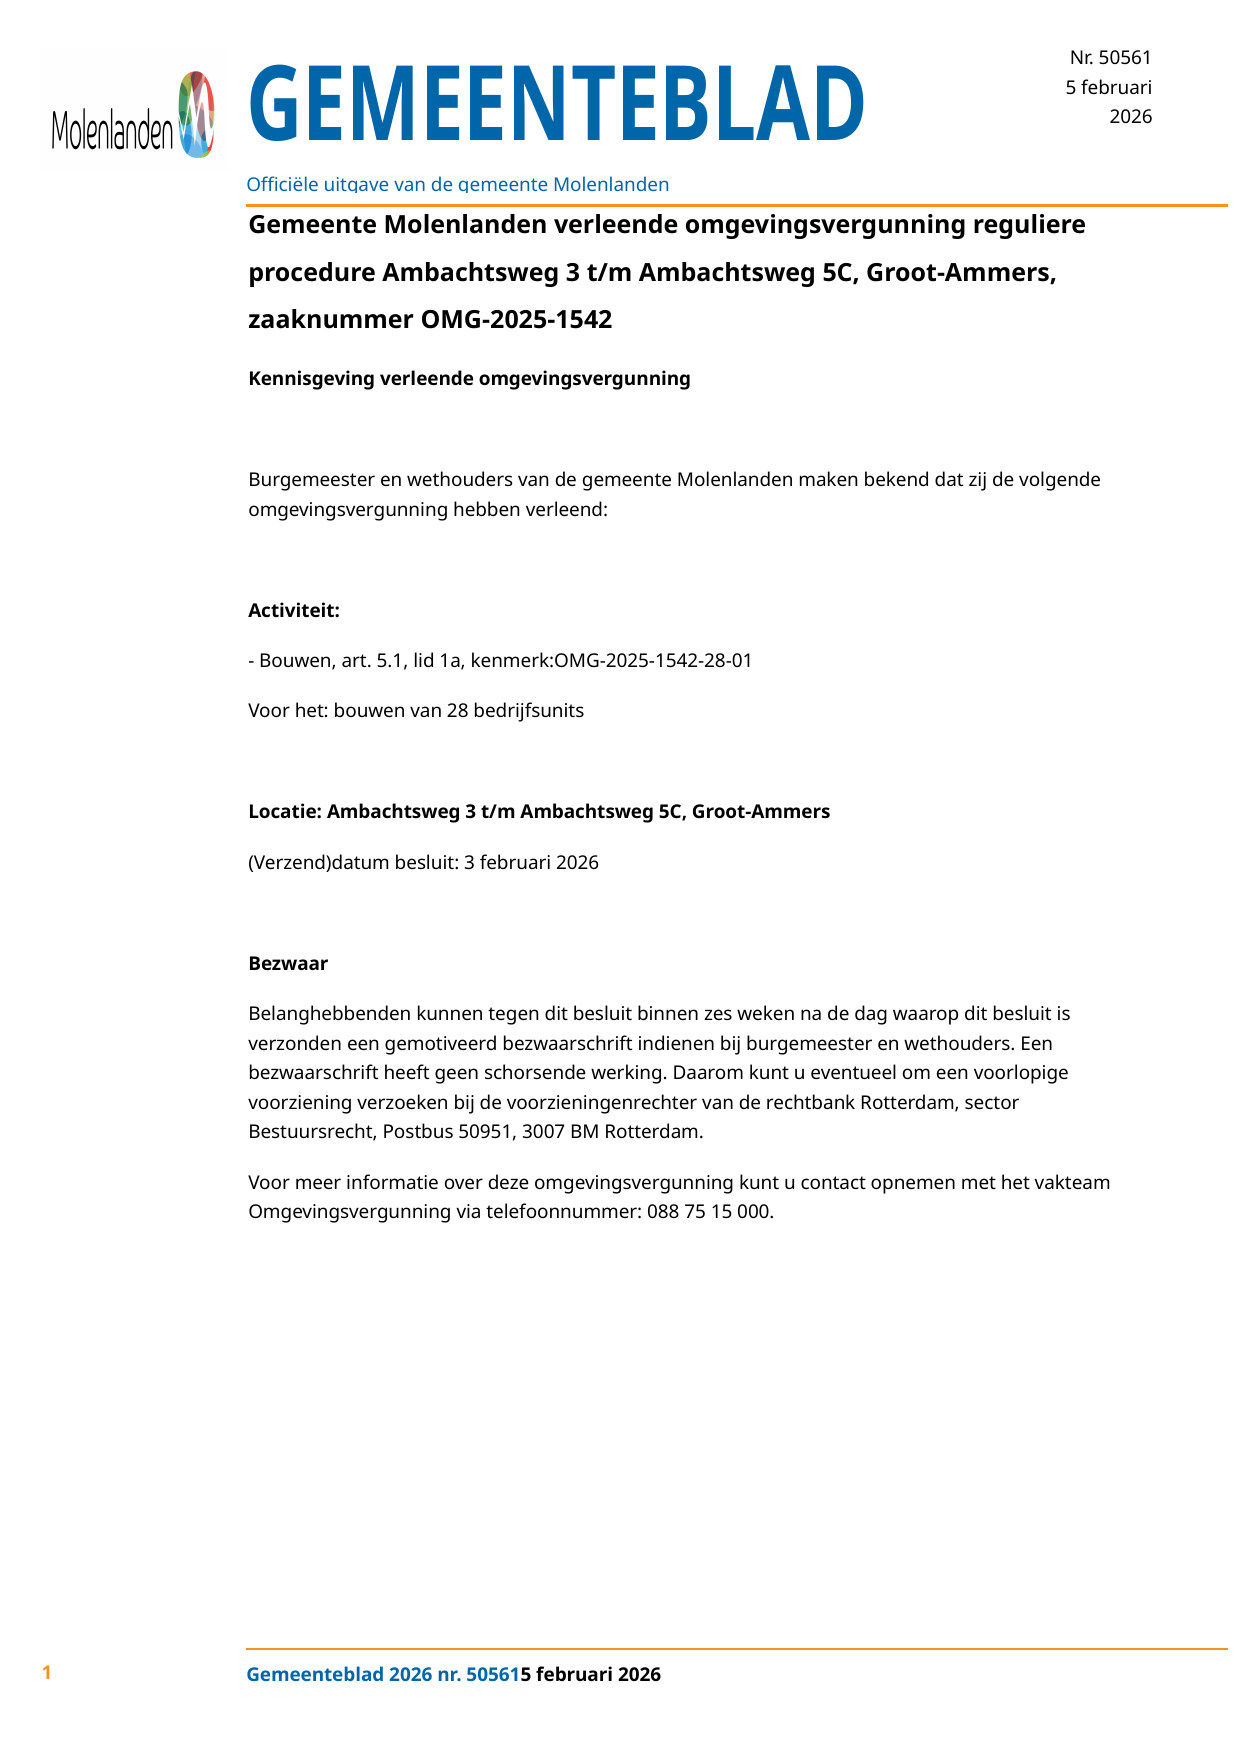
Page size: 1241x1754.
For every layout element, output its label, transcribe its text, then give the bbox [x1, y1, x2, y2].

text Activiteit: [248, 597, 1152, 622]
text Burgemeester en wethouders van de gemeente Molenlanden maken bekend dat zij de volgende omgevingsvergunning hebben verleend: [248, 466, 1152, 522]
text Bezwaar [248, 950, 1152, 975]
text Voor meer informatie over deze omgevingsvergunning kunt u contact opnemen met het vakteam Omgevingsvergunning via telefoonnummer: 088 75 15 000. [248, 1169, 1152, 1224]
text Gemeente Molenlanden verleende omgevingsvergunning reguliere procedure Ambachtsweg 3 t/m Ambachtsweg 5C, Groot-Ammers, zaaknummer OMG-2025-1542 [248, 207, 1152, 336]
text Voor het: bouwen van 28 bedrijfsunits [248, 698, 1152, 723]
text Locatie: Ambachtsweg 3 t/m Ambachtsweg 5C, Groot-Ammers [248, 798, 1152, 824]
text Belanghebbenden kunnen tegen dit besluit binnen zes weken na de dag waarop dit besluit is verzonden een gemotiveerd bezwaarschrift indienen bij burgemeester en wethouders. Een bezwaarschrift heeft geen schorsende werking. Daarom kunt u eventueel om een voorlopige voorziening verzoeken bij de voorzieningenrechter van de rechtbank Rotterdam, sector Bestuursrecht, Postbus 50951, 3007 BM Rotterdam. [248, 1000, 1152, 1144]
picture [41, 47, 231, 172]
text Kennisgeving verleende omgevingsvergunning [248, 366, 1152, 391]
text (Verzend)datum besluit: 3 februari 2026 [248, 849, 1152, 874]
text - Bouwen, art. 5.1, lid 1a, kenmerk:OMG-2025-1542-28-01 [248, 647, 1152, 673]
